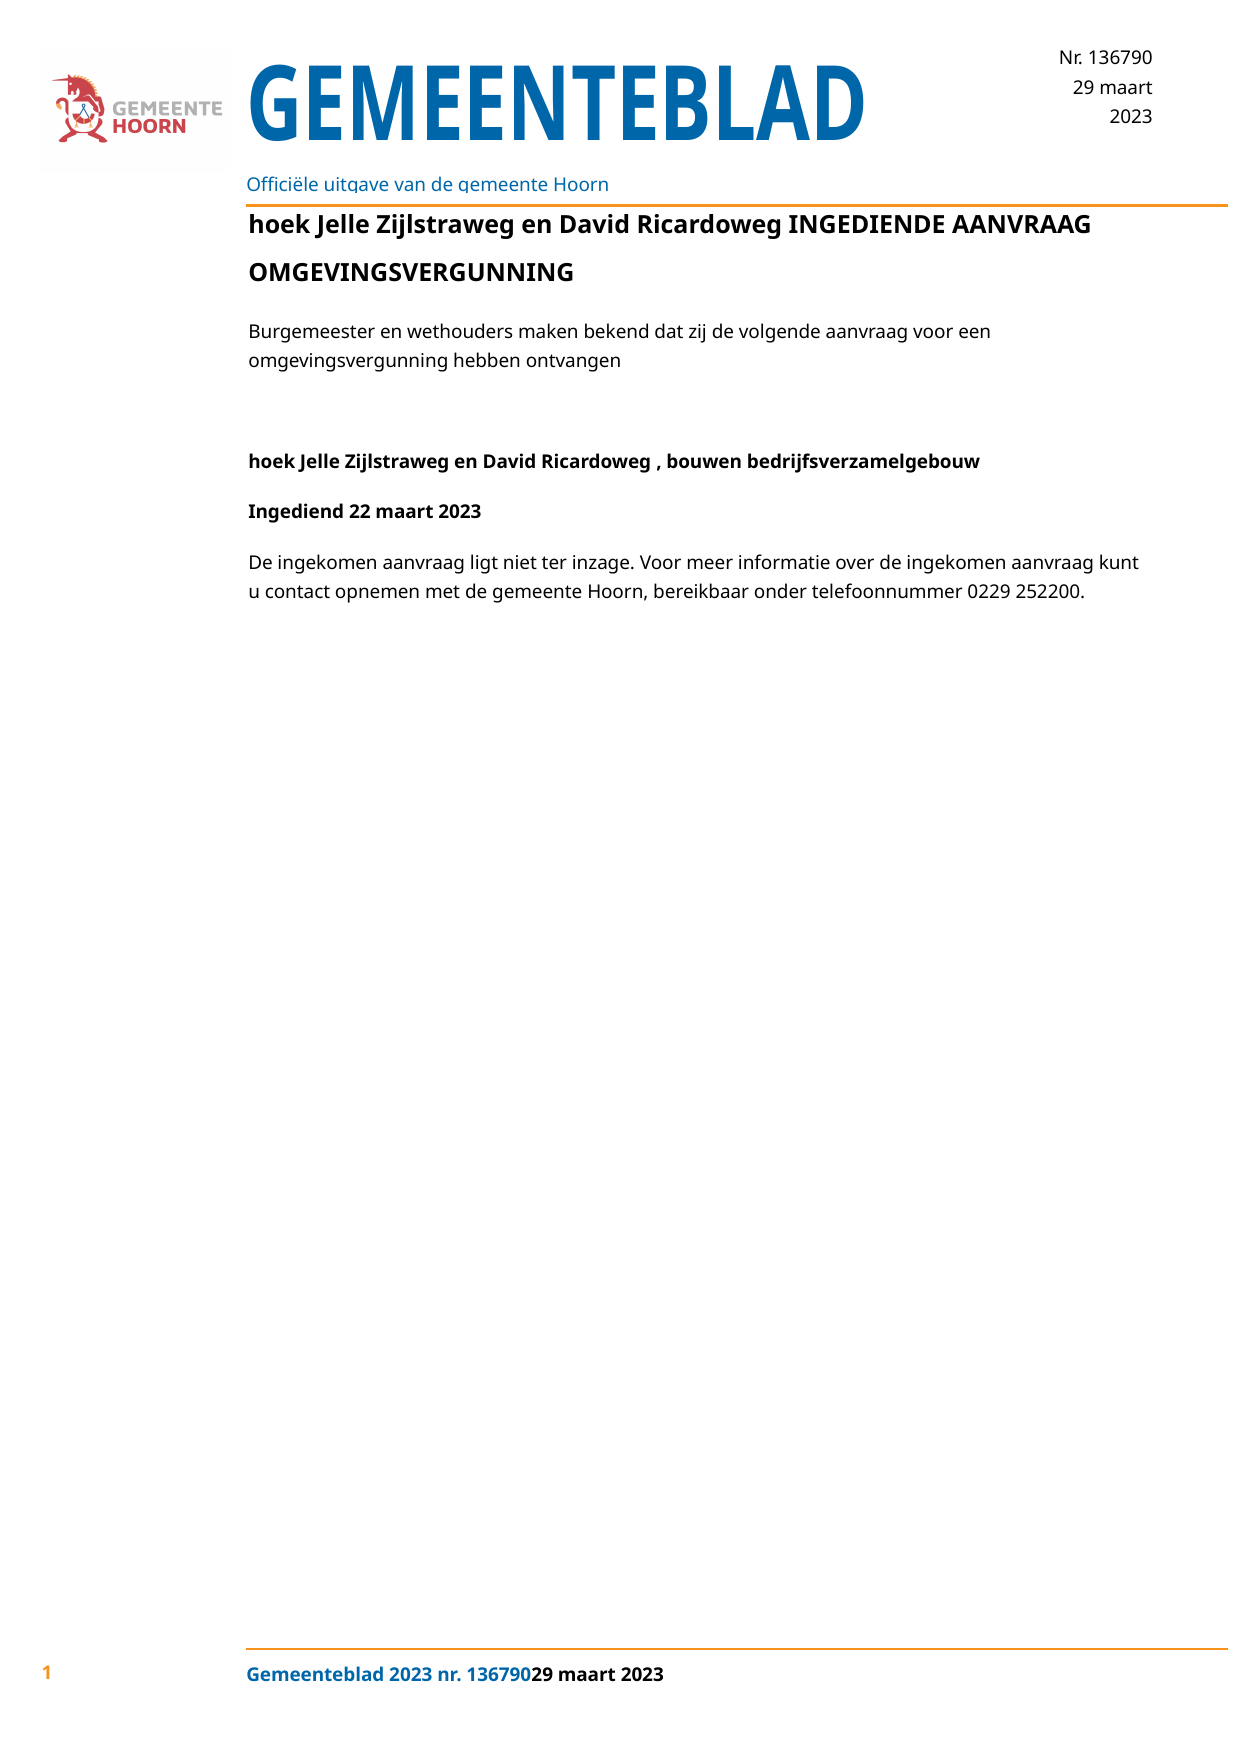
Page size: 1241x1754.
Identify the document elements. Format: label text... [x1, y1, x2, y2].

text hoek Jelle Zijlstraweg en David Ricardoweg , bouwen bedrijfsverzamelgebouw [248, 448, 1152, 474]
picture [41, 47, 231, 172]
text Ingediend 22 maart 2023 [248, 499, 1152, 524]
text Burgemeester en wethouders maken bekend dat zij de volgende aanvraag voor een omgevingsvergunning hebben ontvangen [248, 318, 1152, 373]
text De ingekomen aanvraag ligt niet ter inzage. Voor meer informatie over de ingekomen aanvraag kunt u contact opnemen met de gemeente Hoorn, bereikbaar onder telefoonnummer 0229 252200. [248, 549, 1152, 604]
text hoek Jelle Zijlstraweg en David Ricardoweg INGEDIENDE AANVRAAG OMGEVINGSVERGUNNING [248, 207, 1152, 288]
